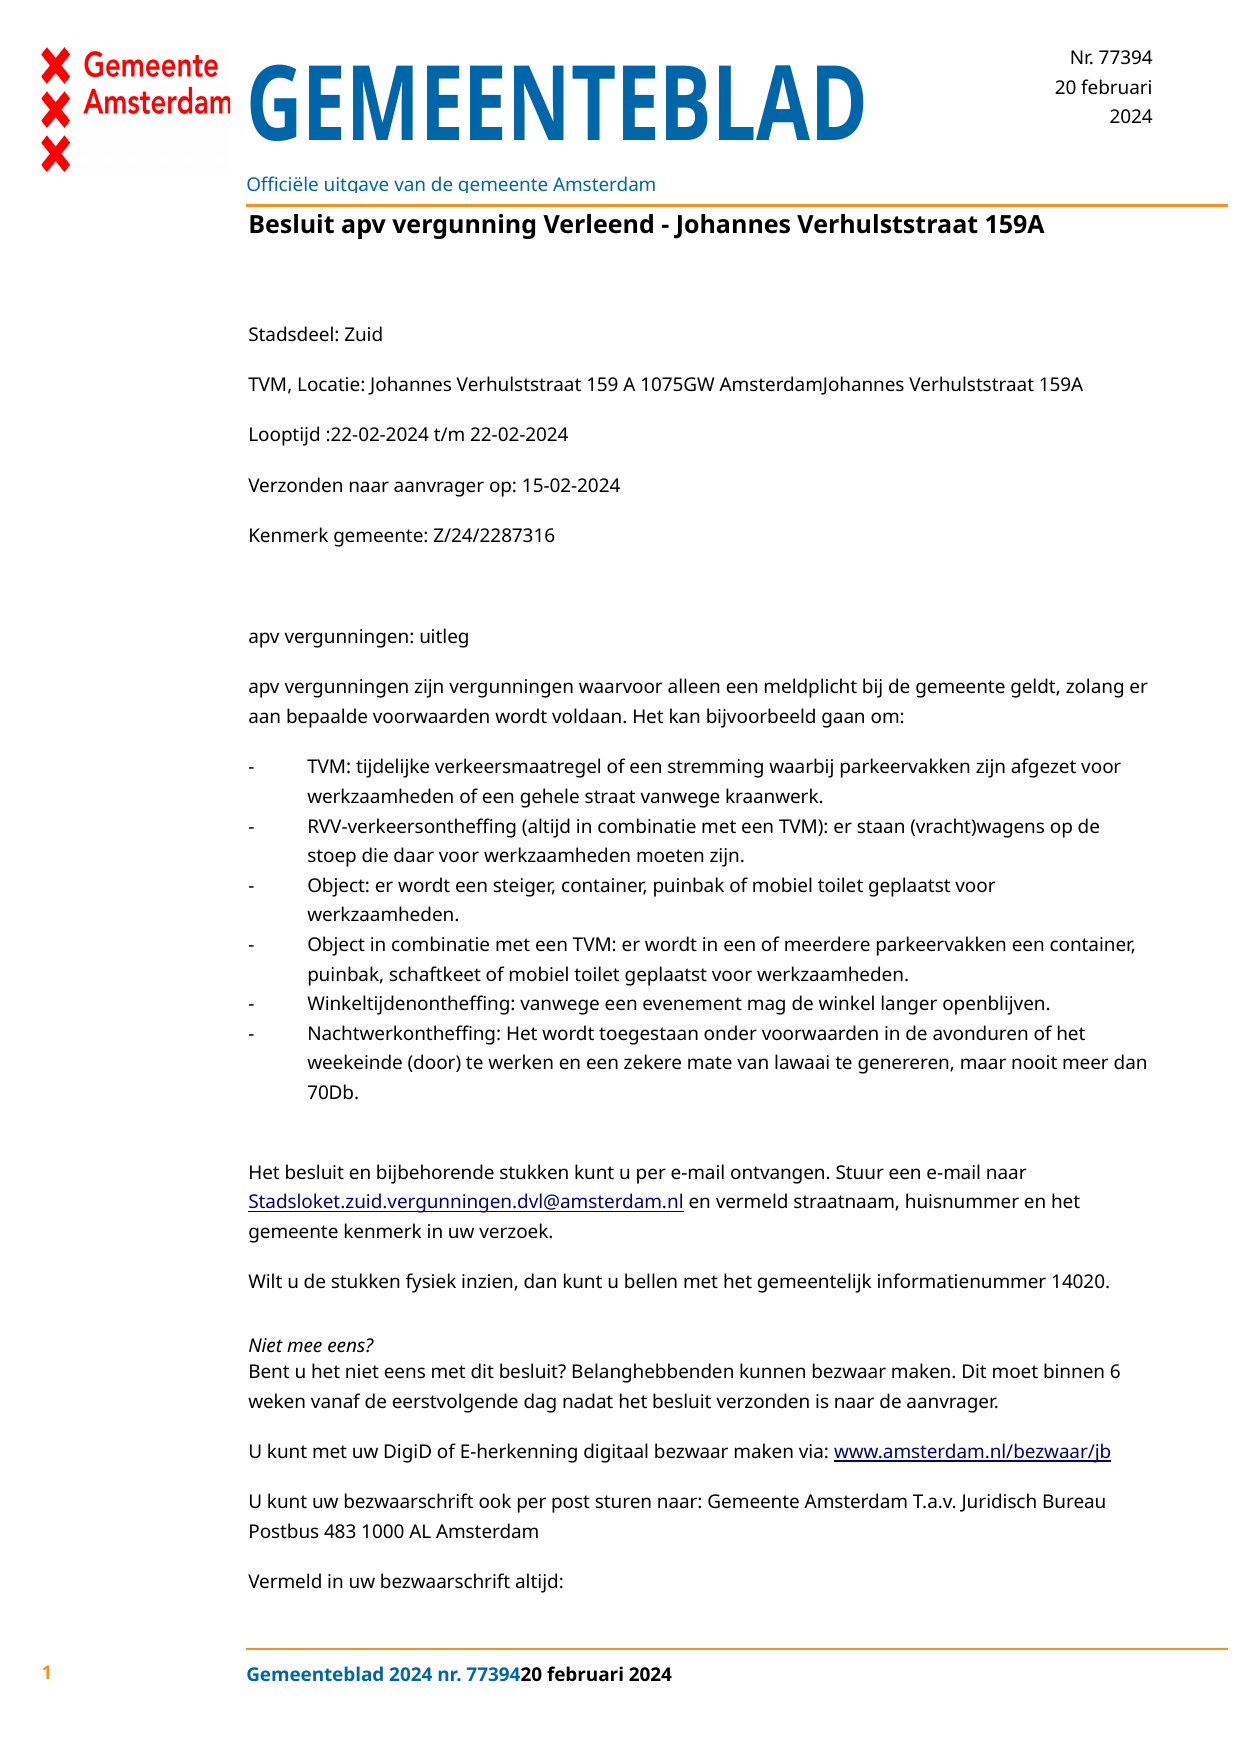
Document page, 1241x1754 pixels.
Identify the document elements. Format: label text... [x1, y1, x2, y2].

text Besluit apv vergunning Verleend - Johannes Verhulststraat 159A [248, 207, 1152, 241]
text Het besluit en bijbehorende stukken kunt u per e-mail ontvangen. Stuur een e-mail naar Stadsloket.zuid.vergunningen.dvl@amsterdam.nl en vermeld straatnaam, huisnummer en het gemeente kenmerk in uw verzoek. [248, 1159, 1152, 1244]
text Vermeld in uw bezwaarschrift altijd: [248, 1569, 1152, 1594]
list RVV-verkeersontheffing (altijd in combinatie met een TVM): er staan (vracht)wagens op de stoep die daar voor werkzaamheden moeten zijn. [248, 813, 1152, 868]
list Object: er wordt een steiger, container, puinbak of mobiel toilet geplaatst voor werkzaamheden. [248, 872, 1152, 927]
text apv vergunningen: uitleg [248, 623, 1152, 649]
text Stadsdeel: Zuid [248, 321, 1152, 346]
text TVM, Locatie: Johannes Verhulststraat 159 A 1075GW AmsterdamJohannes Verhulststraat 159A [248, 371, 1152, 397]
text Wilt u de stukken fysiek inzien, dan kunt u bellen met het gemeentelijk informatienummer 14020. [248, 1269, 1152, 1294]
text Bent u het niet eens met dit besluit? Belanghebbenden kunnen bezwaar maken. Dit moet binnen 6 weken vanaf de eerstvolgende dag nadat het besluit verzonden is naar de aanvrager. [248, 1358, 1152, 1414]
text U kunt met uw DigiD of E-herkenning digitaal bezwaar maken via: www.amsterdam.nl/bezwaar/jb [248, 1438, 1152, 1464]
list Object in combinatie met een TVM: er wordt in een of meerdere parkeervakken een container, puinbak, schaftkeet of mobiel toilet geplaatst voor werkzaamheden. [248, 931, 1152, 986]
text Verzonden naar aanvrager op: 15-02-2024 [248, 472, 1152, 498]
text Looptijd :22-02-2024 t/m 22-02-2024 [248, 422, 1152, 447]
list Nachtwerkontheffing: Het wordt toegestaan onder voorwaarden in de avonduren of het weekeinde (door) te werken en een zekere mate van lawaai te genereren, maar nooit meer dan 70Db. [248, 1020, 1152, 1105]
picture [41, 47, 231, 172]
text apv vergunningen zijn vergunningen waarvoor alleen een meldplicht bij de gemeente geldt, zolang er aan bepaalde voorwaarden wordt voldaan. Het kan bijvoorbeeld gaan om: [248, 674, 1152, 729]
text Kenmerk gemeente: Z/24/2287316 [248, 522, 1152, 548]
text Niet mee eens? [248, 1333, 1152, 1358]
list Winkeltijdenontheffing: vanwege een evenement mag de winkel langer openblijven. [248, 990, 1152, 1016]
text U kunt uw bezwaarschrift ook per post sturen naar: Gemeente Amsterdam T.a.v. Juridisch Bureau Postbus 483 1000 AL Amsterdam [248, 1489, 1152, 1544]
list TVM: tijdelijke verkeersmaatregel of een stremming waarbij parkeervakken zijn afgezet voor werkzaamheden of een gehele straat vanwege kraanwerk. [248, 754, 1152, 809]
